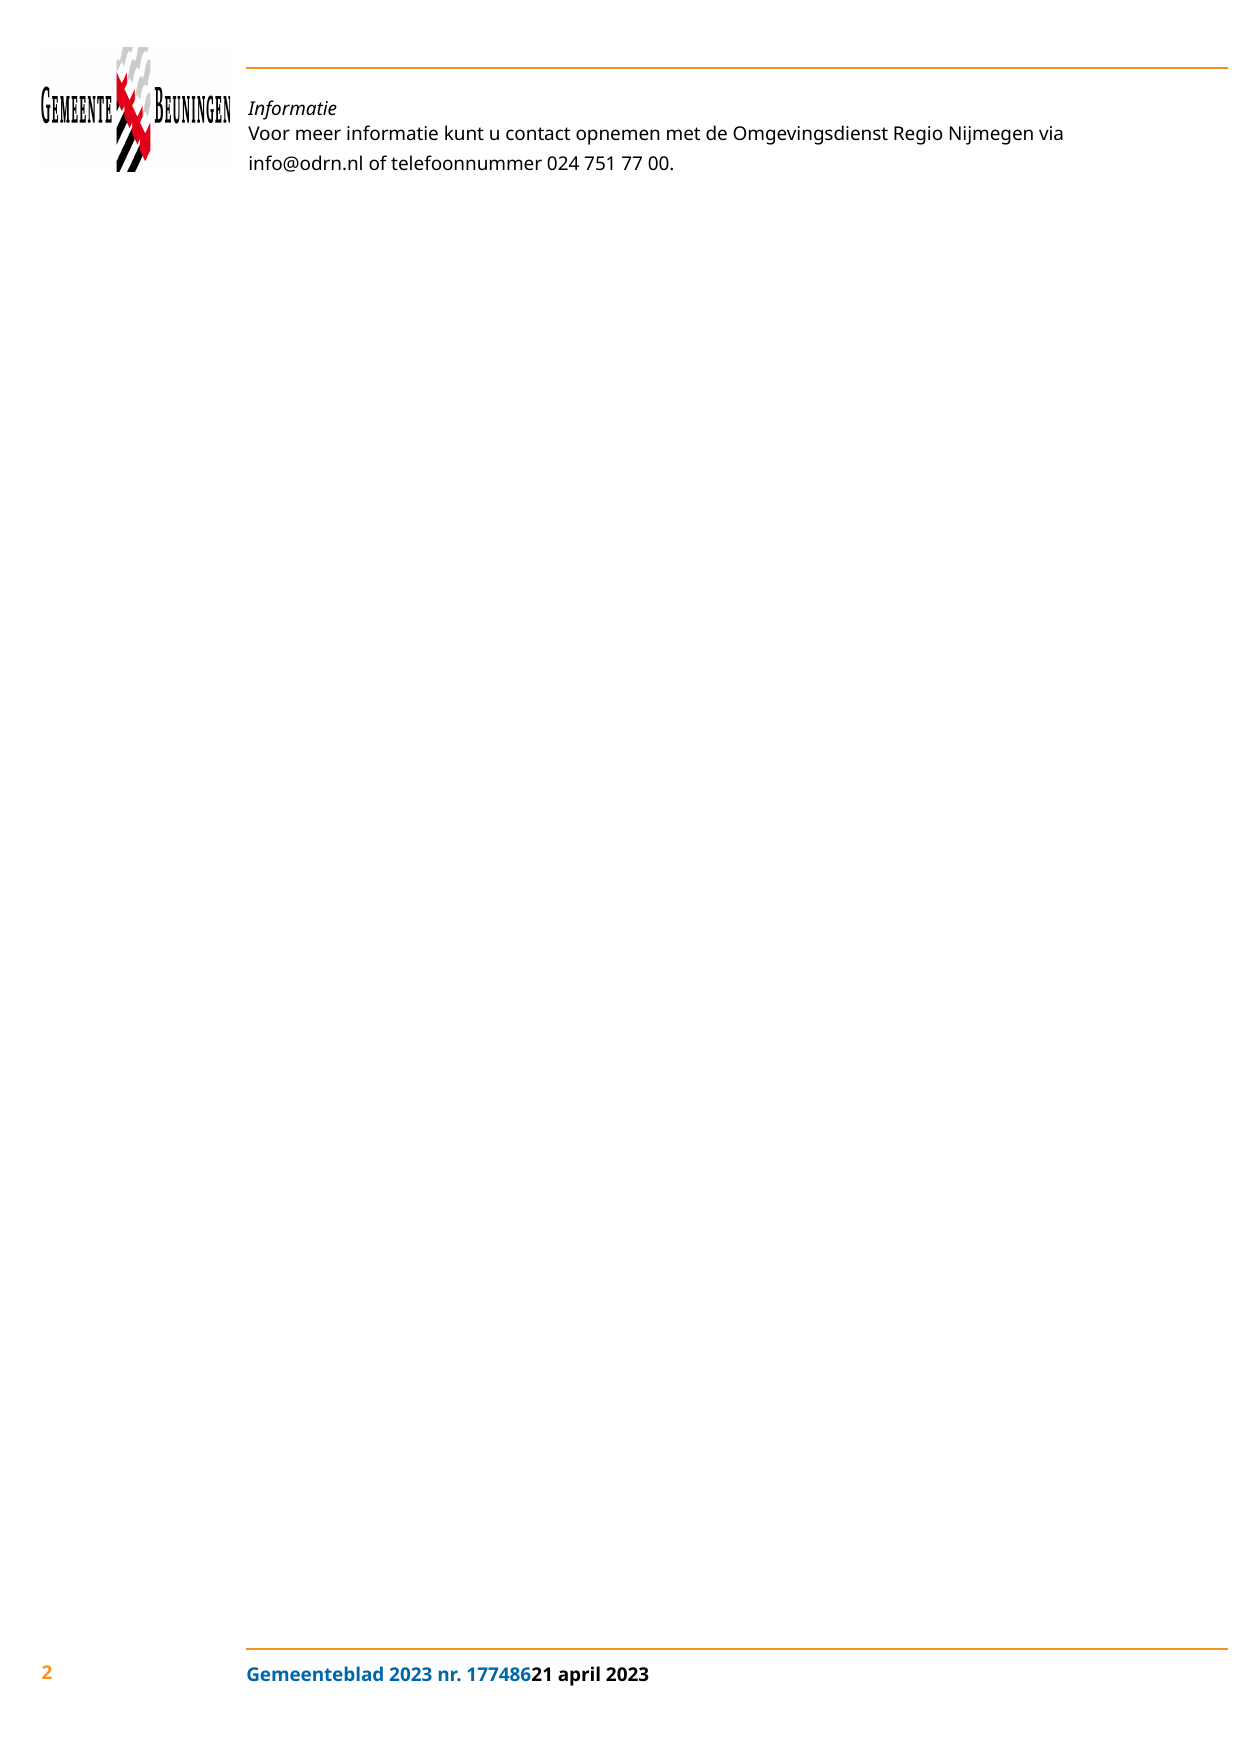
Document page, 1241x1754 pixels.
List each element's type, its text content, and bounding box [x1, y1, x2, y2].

text Informatie [248, 95, 1152, 121]
text Voor meer informatie kunt u contact opnemen met de Omgevingsdienst Regio Nijmegen via info@odrn.nl of telefoonnummer 024 751 77 00. [248, 121, 1152, 176]
picture [41, 47, 231, 172]
